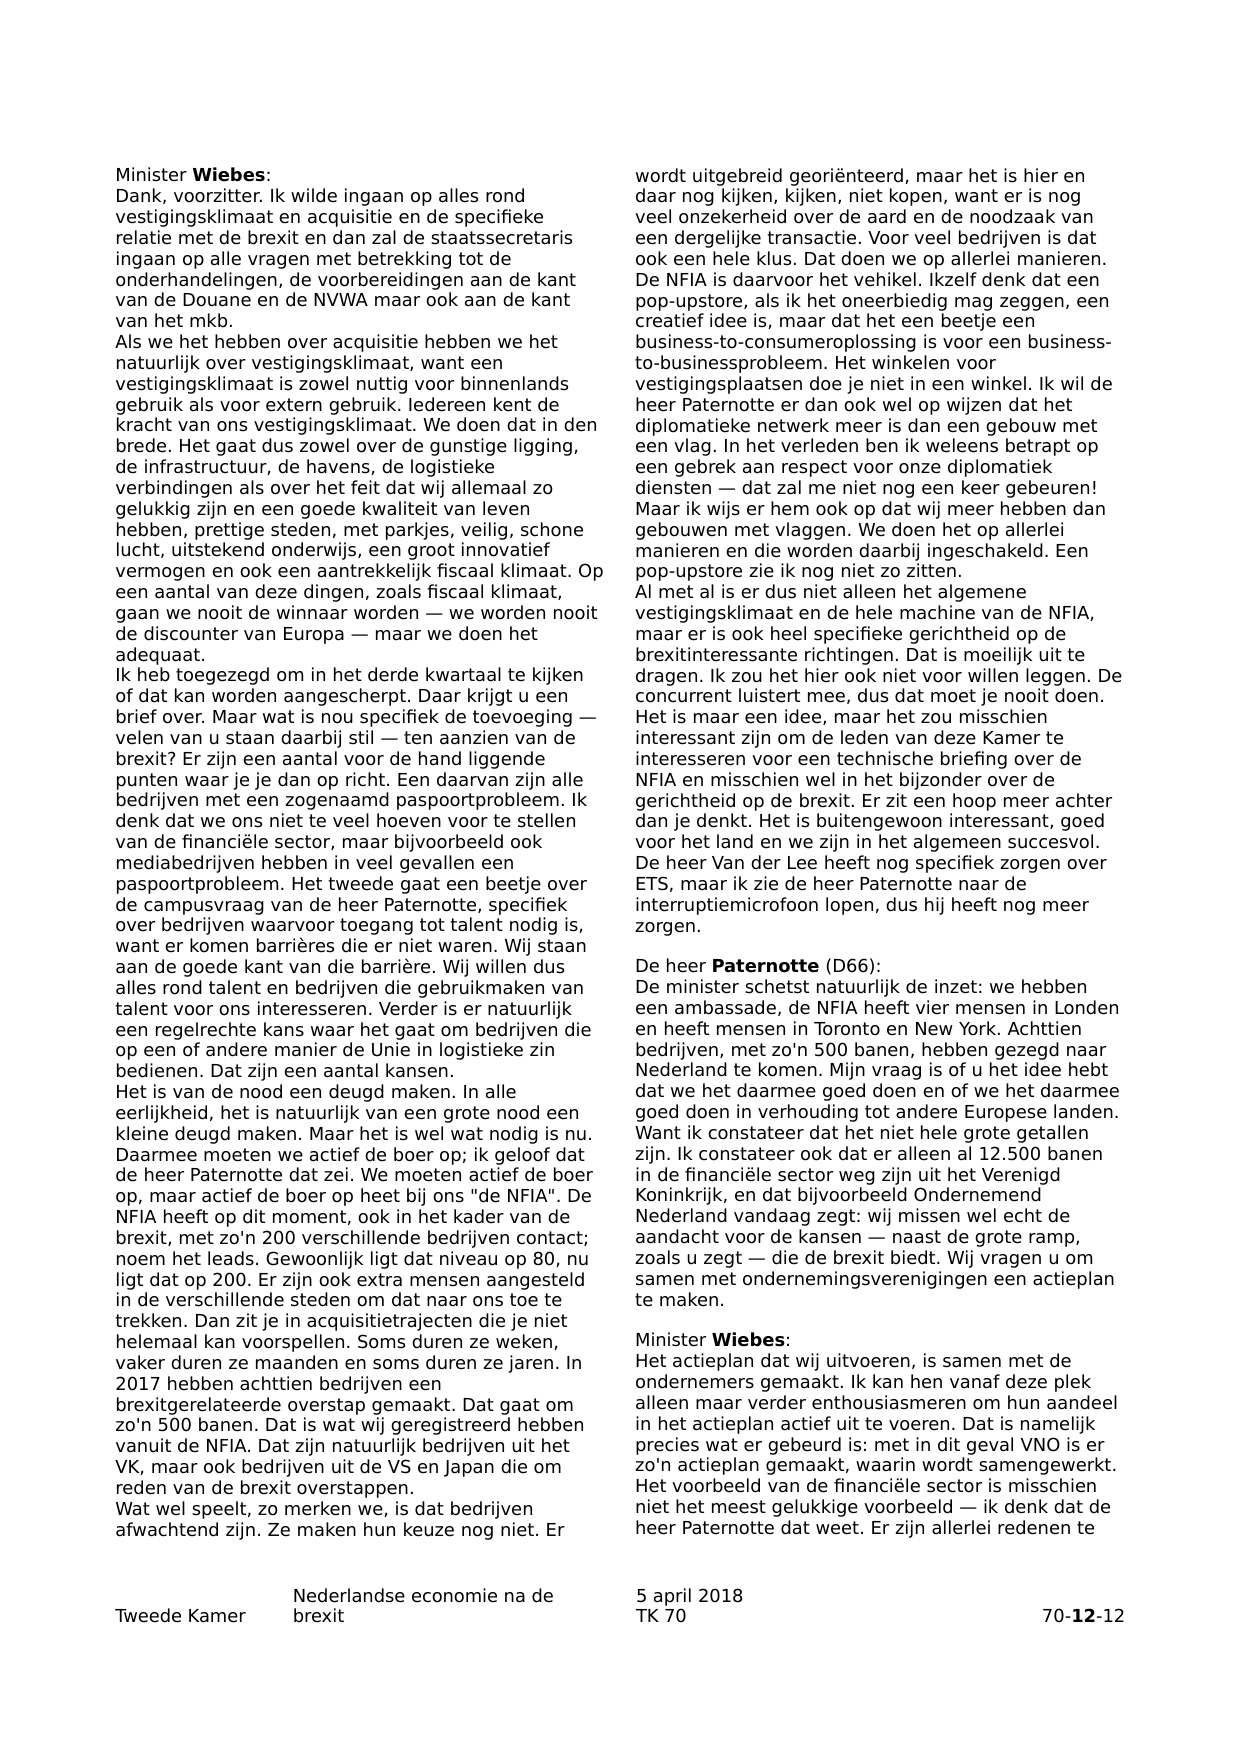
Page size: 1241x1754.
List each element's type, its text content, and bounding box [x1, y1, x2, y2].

text Dank, voorzitter. Ik wilde ingaan op alles rond vestigingsklimaat en acquisitie en de specifieke relatie met de brexit en dan zal de staatssecretaris ingaan op alle vragen met betrekking tot de onderhandelingen, de voorbereidingen aan de kant van de Douane en de NVWA maar ook aan de kant van het mkb. [115, 186, 605, 332]
text De heer Van der Lee heeft nog specifiek zorgen over ETS, maar ik zie de heer Paternotte naar de interruptiemicrofoon lopen, dus hij heeft nog meer zorgen. [635, 853, 1125, 936]
text wordt uitgebreid georiënteerd, maar het is hier en daar nog kijken, kijken, niet kopen, want er is nog veel onzekerheid over de aard en de noodzaak van een dergelijke transactie. Voor veel bedrijven is dat ook een hele klus. Dat doen we op allerlei manieren. De NFIA is daarvoor het vehikel. Ikzelf denk dat een pop-upstore, als ik het oneerbiedig mag zeggen, een creatief idee is, maar dat het een beetje een business-to-consumeroplossing is voor een business-to-businessprobleem. Het winkelen voor vestigingsplaatsen doe je niet in een winkel. Ik wil de heer Paternotte er dan ook wel op wijzen dat het diplomatieke netwerk meer is dan een gebouw met een vlag. In het verleden ben ik weleens betrapt op een gebrek aan respect voor onze diplomatiek diensten — dat zal me niet nog een keer gebeuren! Maar ik wijs er hem ook op dat wij meer hebben dan gebouwen met vlaggen. We doen het op allerlei manieren en die worden daarbij ingeschakeld. Een pop-upstore zie ik nog niet zo zitten. [635, 165, 1125, 582]
text Het is van de nood een deugd maken. In alle eerlijkheid, het is natuurlijk van een grote nood een kleine deugd maken. Maar het is wel wat nodig is nu. Daarmee moeten we actief de boer op; ik geloof dat de heer Paternotte dat zei. We moeten actief de boer op, maar actief de boer op heet bij ons "de NFIA". De NFIA heeft op dit moment, ook in het kader van de brexit, met zo'n 200 verschillende bedrijven contact; noem het leads. Gewoonlijk ligt dat niveau op 80, nu ligt dat op 200. Er zijn ook extra mensen aangesteld in de verschillende steden om dat naar ons toe te trekken. Dan zit je in acquisitietrajecten die je niet helemaal kan voorspellen. Soms duren ze weken, vaker duren ze maanden en soms duren ze jaren. In 2017 hebben achttien bedrijven een brexitgerelateerde overstap gemaakt. Dat gaat om zo'n 500 banen. Dat is wat wij geregistreerd hebben vanuit de NFIA. Dat zijn natuurlijk bedrijven uit het VK, maar ook bedrijven uit de VS en Japan die om reden van de brexit overstappen. [115, 1082, 605, 1498]
text Ik heb toegezegd om in het derde kwartaal te kijken of dat kan worden aangescherpt. Daar krijgt u een brief over. Maar wat is nou specifiek de toevoeging — velen van u staan daarbij stil — ten aanzien van de brexit? Er zijn een aantal voor de hand liggende punten waar je je dan op richt. Een daarvan zijn alle bedrijven met een zogenaamd paspoortprobleem. Ik denk dat we ons niet te veel hoeven voor te stellen van de financiële sector, maar bijvoorbeeld ook mediabedrijven hebben in veel gevallen een paspoortprobleem. Het tweede gaat een beetje over de campusvraag van de heer Paternotte, specifiek over bedrijven waarvoor toegang tot talent nodig is, want er komen barrières die er niet waren. Wij staan aan de goede kant van die barrière. Wij willen dus alles rond talent en bedrijven die gebruikmaken van talent voor ons interesseren. Verder is er natuurlijk een regelrechte kans waar het gaat om bedrijven die op een of andere manier de Unie in logistieke zin bedienen. Dat zijn een aantal kansen. [115, 665, 605, 1082]
text Het actieplan dat wij uitvoeren, is samen met de ondernemers gemaakt. Ik kan hen vanaf deze plek alleen maar verder enthousiasmeren om hun aandeel in het actieplan actief uit te voeren. Dat is namelijk precies wat er gebeurd is: met in dit geval VNO is er zo'n actieplan gemaakt, waarin wordt samengewerkt. Het voorbeeld van de financiële sector is misschien niet het meest gelukkige voorbeeld — ik denk dat de heer Paternotte dat weet. Er zijn allerlei redenen te [635, 1351, 1125, 1538]
text Wat wel speelt, zo merken we, is dat bedrijven afwachtend zijn. Ze maken hun keuze nog niet. Er [115, 1498, 605, 1540]
text Minister Wiebes: [115, 165, 605, 186]
text Als we het hebben over acquisitie hebben we het natuurlijk over vestigingsklimaat, want een vestigingsklimaat is zowel nuttig voor binnenlands gebruik als voor extern gebruik. Iedereen kent de kracht van ons vestigingsklimaat. We doen dat in den brede. Het gaat dus zowel over de gunstige ligging, de infrastructuur, de havens, de logistieke verbindingen als over het feit dat wij allemaal zo gelukkig zijn en een goede kwaliteit van leven hebben, prettige steden, met parkjes, veilig, schone lucht, uitstekend onderwijs, een groot innovatief vermogen en ook een aantrekkelijk fiscaal klimaat. Op een aantal van deze dingen, zoals fiscaal klimaat, gaan we nooit de winnaar worden — we worden nooit de discounter van Europa — maar we doen het adequaat. [115, 332, 605, 665]
text De heer Paternotte (D66): [635, 956, 1125, 977]
text Al met al is er dus niet alleen het algemene vestigingsklimaat en de hele machine van de NFIA, maar er is ook heel specifieke gerichtheid op de brexitinteressante richtingen. Dat is moeilijk uit te dragen. Ik zou het hier ook niet voor willen leggen. De concurrent luistert mee, dus dat moet je nooit doen. Het is maar een idee, maar het zou misschien interessant zijn om de leden van deze Kamer te interesseren voor een technische briefing over de NFIA en misschien wel in het bijzonder over de gerichtheid op de brexit. Er zit een hoop meer achter dan je denkt. Het is buitengewoon interessant, goed voor het land en we zijn in het algemeen succesvol. [635, 582, 1125, 853]
text De minister schetst natuurlijk de inzet: we hebben een ambassade, de NFIA heeft vier mensen in Londen en heeft mensen in Toronto en New York. Achttien bedrijven, met zo'n 500 banen, hebben gezegd naar Nederland te komen. Mijn vraag is of u het idee hebt dat we het daarmee goed doen en of we het daarmee goed doen in verhouding tot andere Europese landen. Want ik constateer dat het niet hele grote getallen zijn. Ik constateer ook dat er alleen al 12.500 banen in de financiële sector weg zijn uit het Verenigd Koninkrijk, en dat bijvoorbeeld Ondernemend Nederland vandaag zegt: wij missen wel echt de aandacht voor de kansen — naast de grote ramp, zoals u zegt — die de brexit biedt. Wij vragen u om samen met ondernemingsverenigingen een actieplan te maken. [635, 977, 1125, 1310]
text Minister Wiebes: [635, 1330, 1125, 1351]
